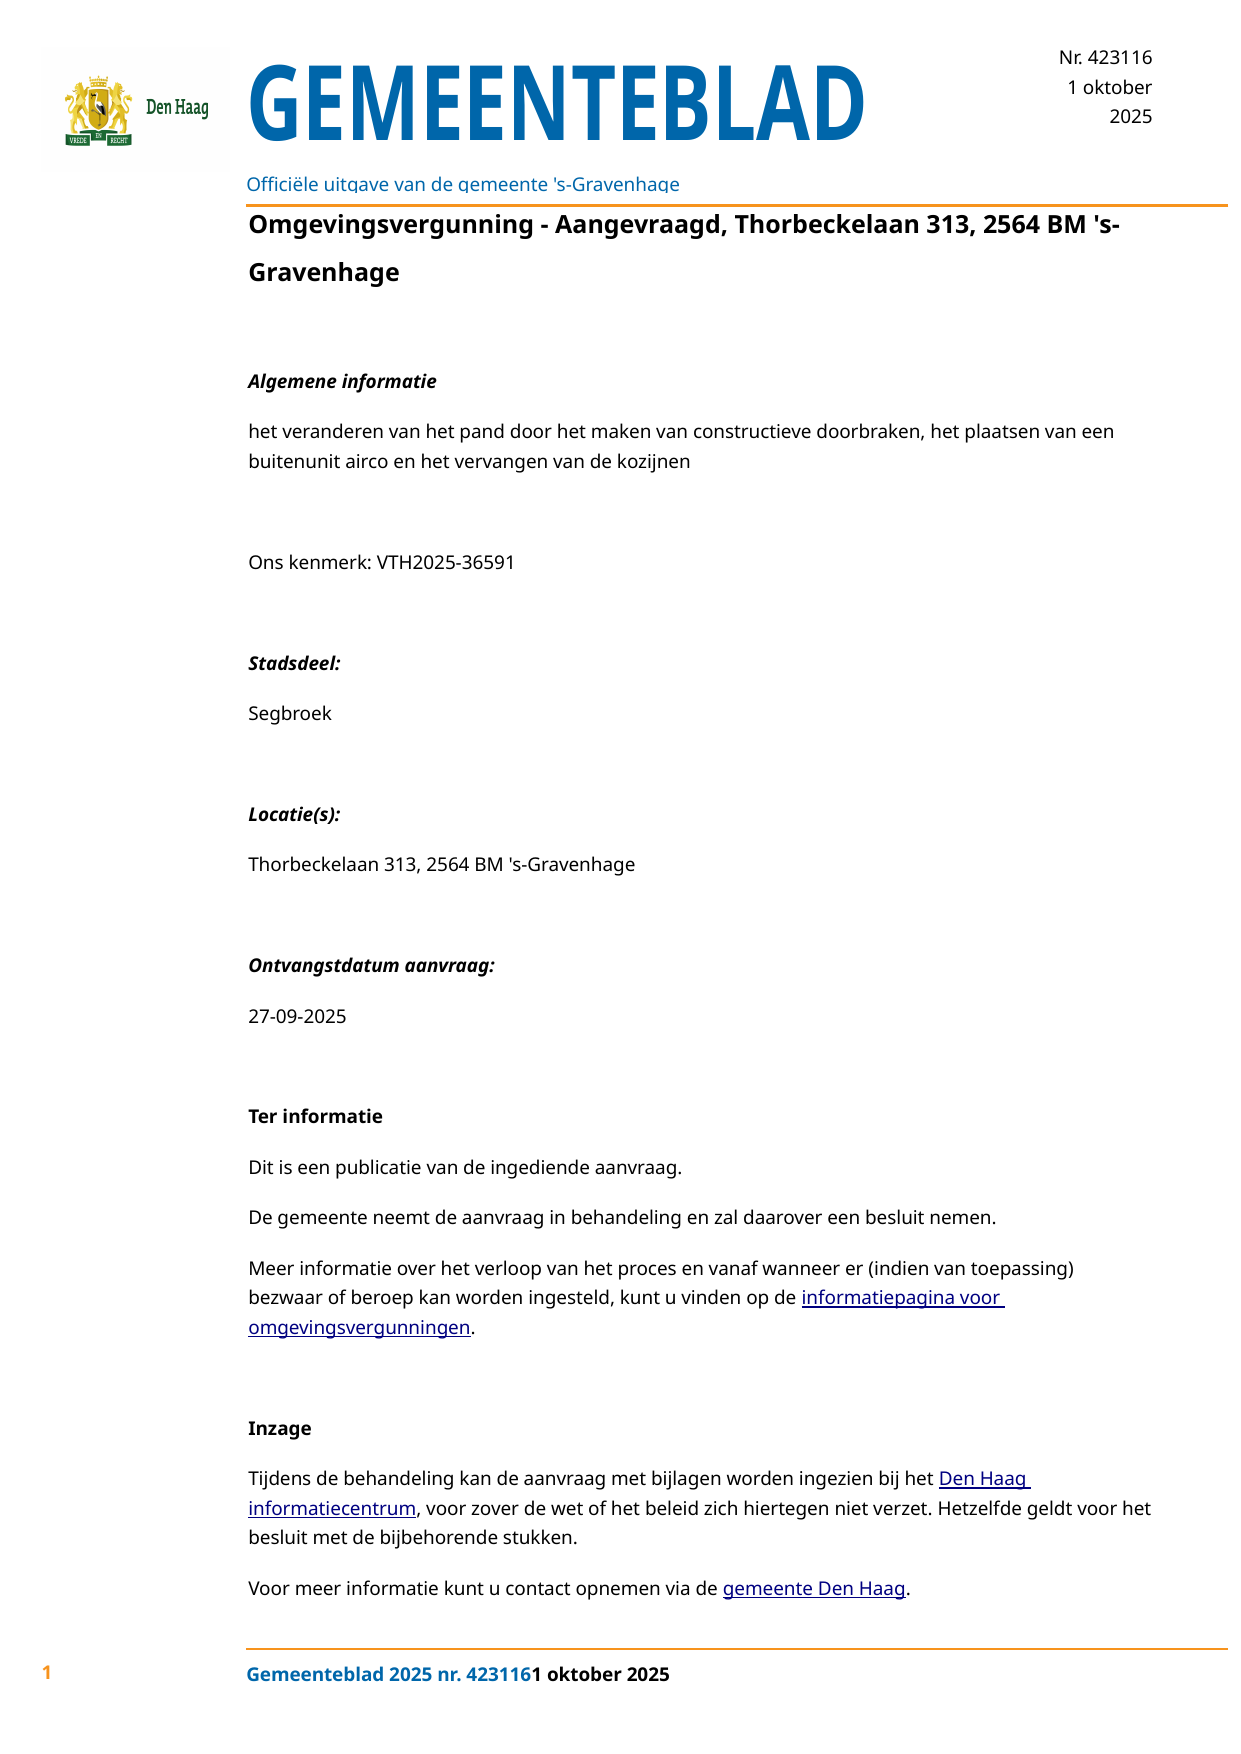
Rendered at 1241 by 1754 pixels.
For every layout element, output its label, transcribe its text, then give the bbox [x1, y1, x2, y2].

text Dit is een publicatie van de ingediende aanvraag. [248, 1154, 1152, 1180]
text Ontvangstdatum aanvraag: [248, 952, 1152, 978]
text Tijdens de behandeling kan de aanvraag met bijlagen worden ingezien bij het Den Haag informatiecentrum, voor zover de wet of het beleid zich hiertegen niet verzet. Hetzelfde geldt voor het besluit met de bijbehorende stukken. [248, 1465, 1152, 1550]
picture [41, 47, 231, 172]
text Meer informatie over het verloop van het proces en vanaf wanneer er (indien van toepassing) bezwaar of beroep kan worden ingesteld, kunt u vinden op de informatiepagina voor omgevingsvergunningen. [248, 1255, 1152, 1340]
text Ons kenmerk: VTH2025-36591 [248, 549, 1152, 575]
text 27-09-2025 [248, 1003, 1152, 1029]
text Omgevingsvergunning - Aangevraagd, Thorbeckelaan 313, 2564 BM 's-Gravenhage [248, 207, 1152, 288]
text Voor meer informatie kunt u contact opnemen via de gemeente Den Haag. [248, 1575, 1152, 1601]
text Inzage [248, 1415, 1152, 1441]
text De gemeente neemt de aanvraag in behandeling en zal daarover een besluit nemen. [248, 1204, 1152, 1230]
text Algemene informatie [248, 368, 1152, 394]
text Segbroek [248, 700, 1152, 726]
text Locatie(s): [248, 801, 1152, 827]
text Stadsdeel: [248, 650, 1152, 676]
text Ter informatie [248, 1104, 1152, 1129]
text het veranderen van het pand door het maken van constructieve doorbraken, het plaatsen van een buitenunit airco en het vervangen van de kozijnen [248, 419, 1152, 474]
text Thorbeckelaan 313, 2564 BM 's-Gravenhage [248, 852, 1152, 877]
